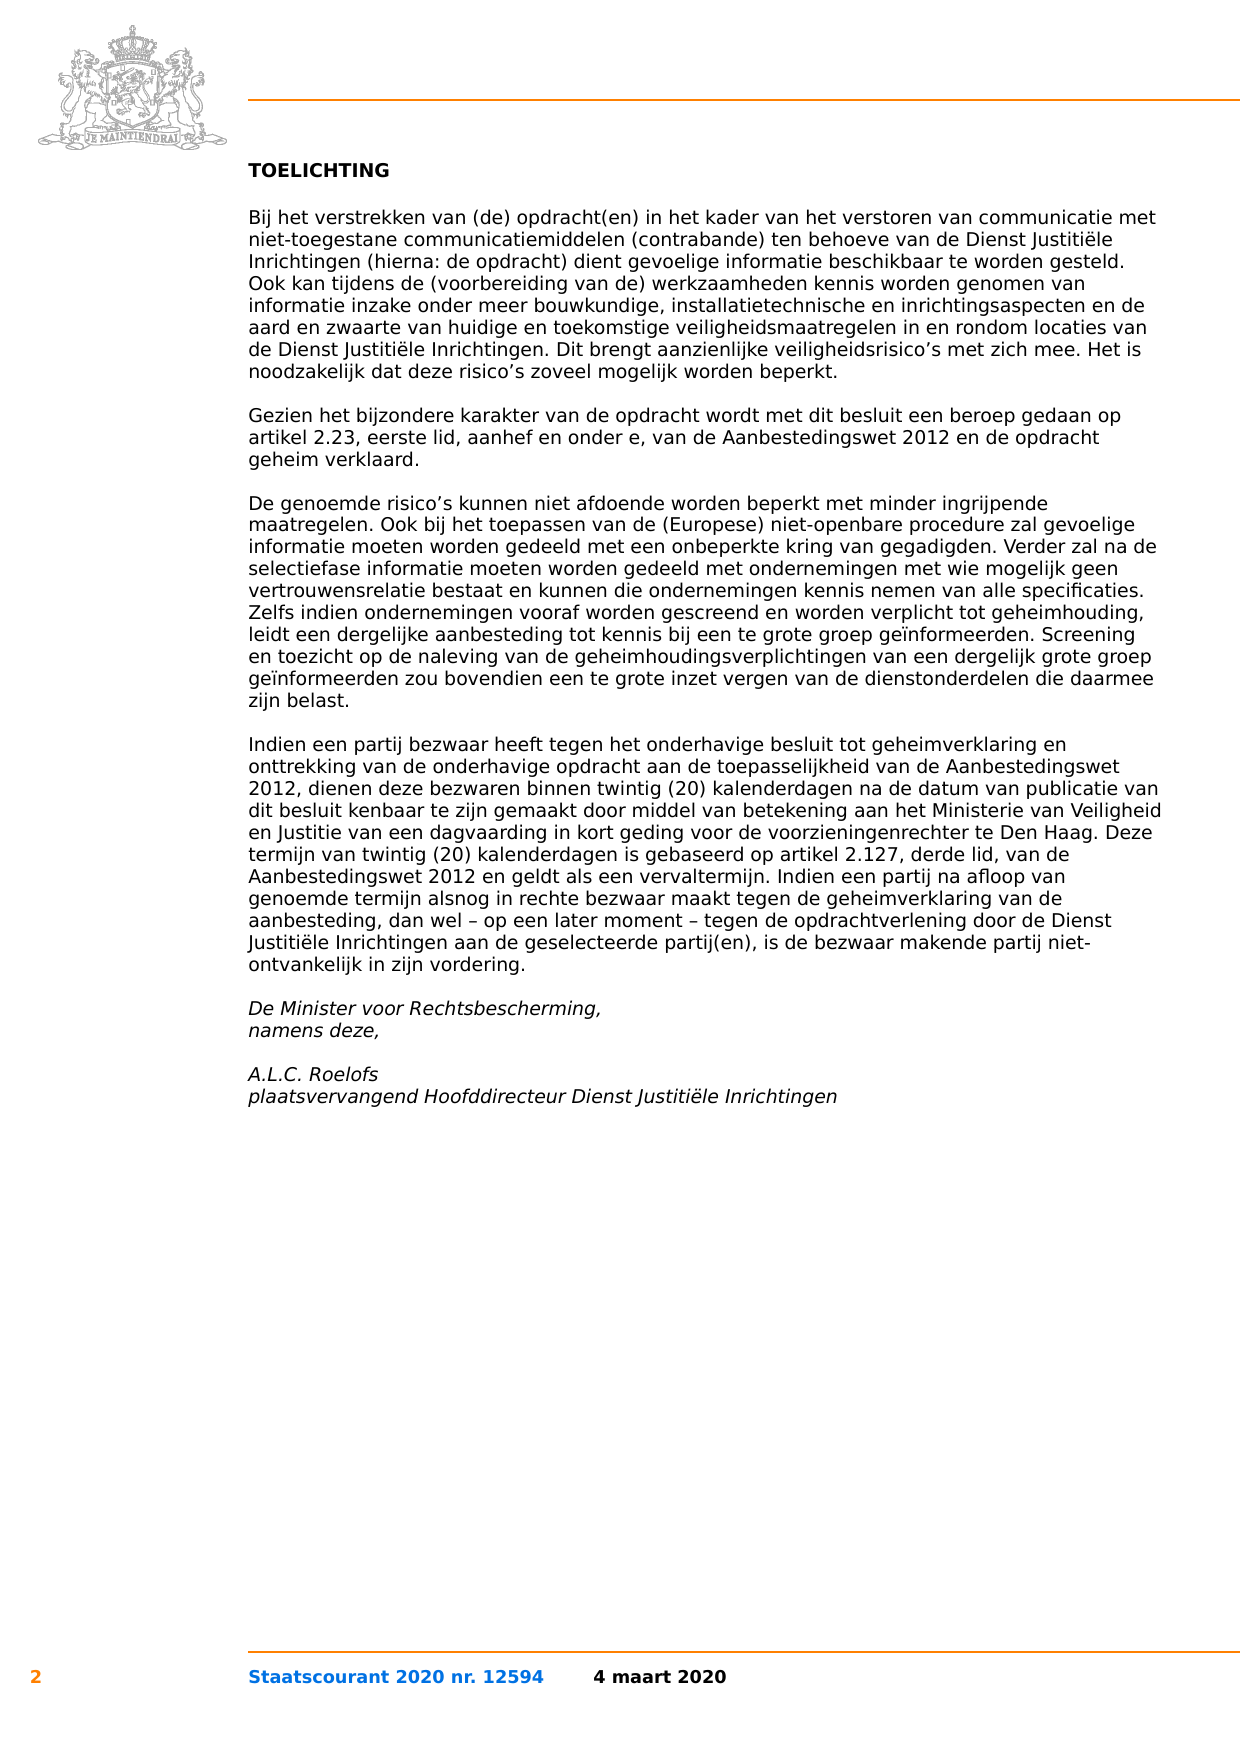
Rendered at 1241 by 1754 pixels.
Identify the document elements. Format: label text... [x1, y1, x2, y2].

text De Minister voor Rechtsbescherming, namens deze, A.L.C. Roelofs plaatsvervangend Hoofddirecteur Dienst Justitiële Inrichtingen [248, 998, 1163, 1108]
text Gezien het bijzondere karakter van de opdracht wordt met dit besluit een beroep gedaan op artikel 2.23, eerste lid, aanhef en onder e, van de Aanbestedingswet 2012 en de opdracht geheim verklaard. [248, 404, 1163, 471]
text Indien een partij bezwaar heeft tegen het onderhavige besluit tot geheimverklaring en onttrekking van de onderhavige opdracht aan de toepasselijkheid van de Aanbestedingswet 2012, dienen deze bezwaren binnen twintig (20) kalenderdagen na de datum van publicatie van dit besluit kenbaar te zijn gemaakt door middel van betekening aan het Ministerie van Veiligheid en Justitie van een dagvaarding in kort geding voor de voorzieningenrechter te Den Haag. Deze termijn van twintig (20) kalenderdagen is gebaseerd op artikel 2.127, derde lid, van de Aanbestedingswet 2012 en geldt als een vervaltermijn. Indien een partij na afloop van genoemde termijn alsnog in rechte bezwaar maakt tegen de geheimverklaring van de aanbesteding, dan wel – op een later moment – tegen de opdrachtverlening door de Dienst Justitiële Inrichtingen aan de geselecteerde partij(en), is de bezwaar makende partij niet-ontvankelijk in zijn vordering. [248, 734, 1163, 976]
text De genoemde risico’s kunnen niet afdoende worden beperkt met minder ingrijpende maatregelen. Ook bij het toepassen van de (Europese) niet-openbare procedure zal gevoelige informatie moeten worden gedeeld met een onbeperkte kring van gegadigden. Verder zal na de selectiefase informatie moeten worden gedeeld met ondernemingen met wie mogelijk geen vertrouwensrelatie bestaat en kunnen die ondernemingen kennis nemen van alle specificaties. Zelfs indien ondernemingen vooraf worden gescreend en worden verplicht tot geheimhouding, leidt een dergelijke aanbesteding tot kennis bij een te grote groep geïnformeerden. Screening en toezicht op de naleving van de geheimhoudingsverplichtingen van een dergelijk grote groep geïnformeerden zou bovendien een te grote inzet vergen van de dienstonderdelen die daarmee zijn belast. [248, 492, 1163, 712]
picture [38, 25, 227, 150]
text Bij het verstrekken van (de) opdracht(en) in het kader van het verstoren van communicatie met niet-toegestane communicatiemiddelen (contrabande) ten behoeve van de Dienst Justitiële Inrichtingen (hierna: de opdracht) dient gevoelige informatie beschikbaar te worden gesteld. Ook kan tijdens de (voorbereiding van de) werkzaamheden kennis worden genomen van informatie inzake onder meer bouwkundige, installatietechnische en inrichtingsaspecten en de aard en zwaarte van huidige en toekomstige veiligheidsmaatregelen in en rondom locaties van de Dienst Justitiële Inrichtingen. Dit brengt aanzienlijke veiligheidsrisico’s met zich mee. Het is noodzakelijk dat deze risico’s zoveel mogelijk worden beperkt. [248, 207, 1163, 383]
subtitle TOELICHTING [248, 160, 1163, 182]
